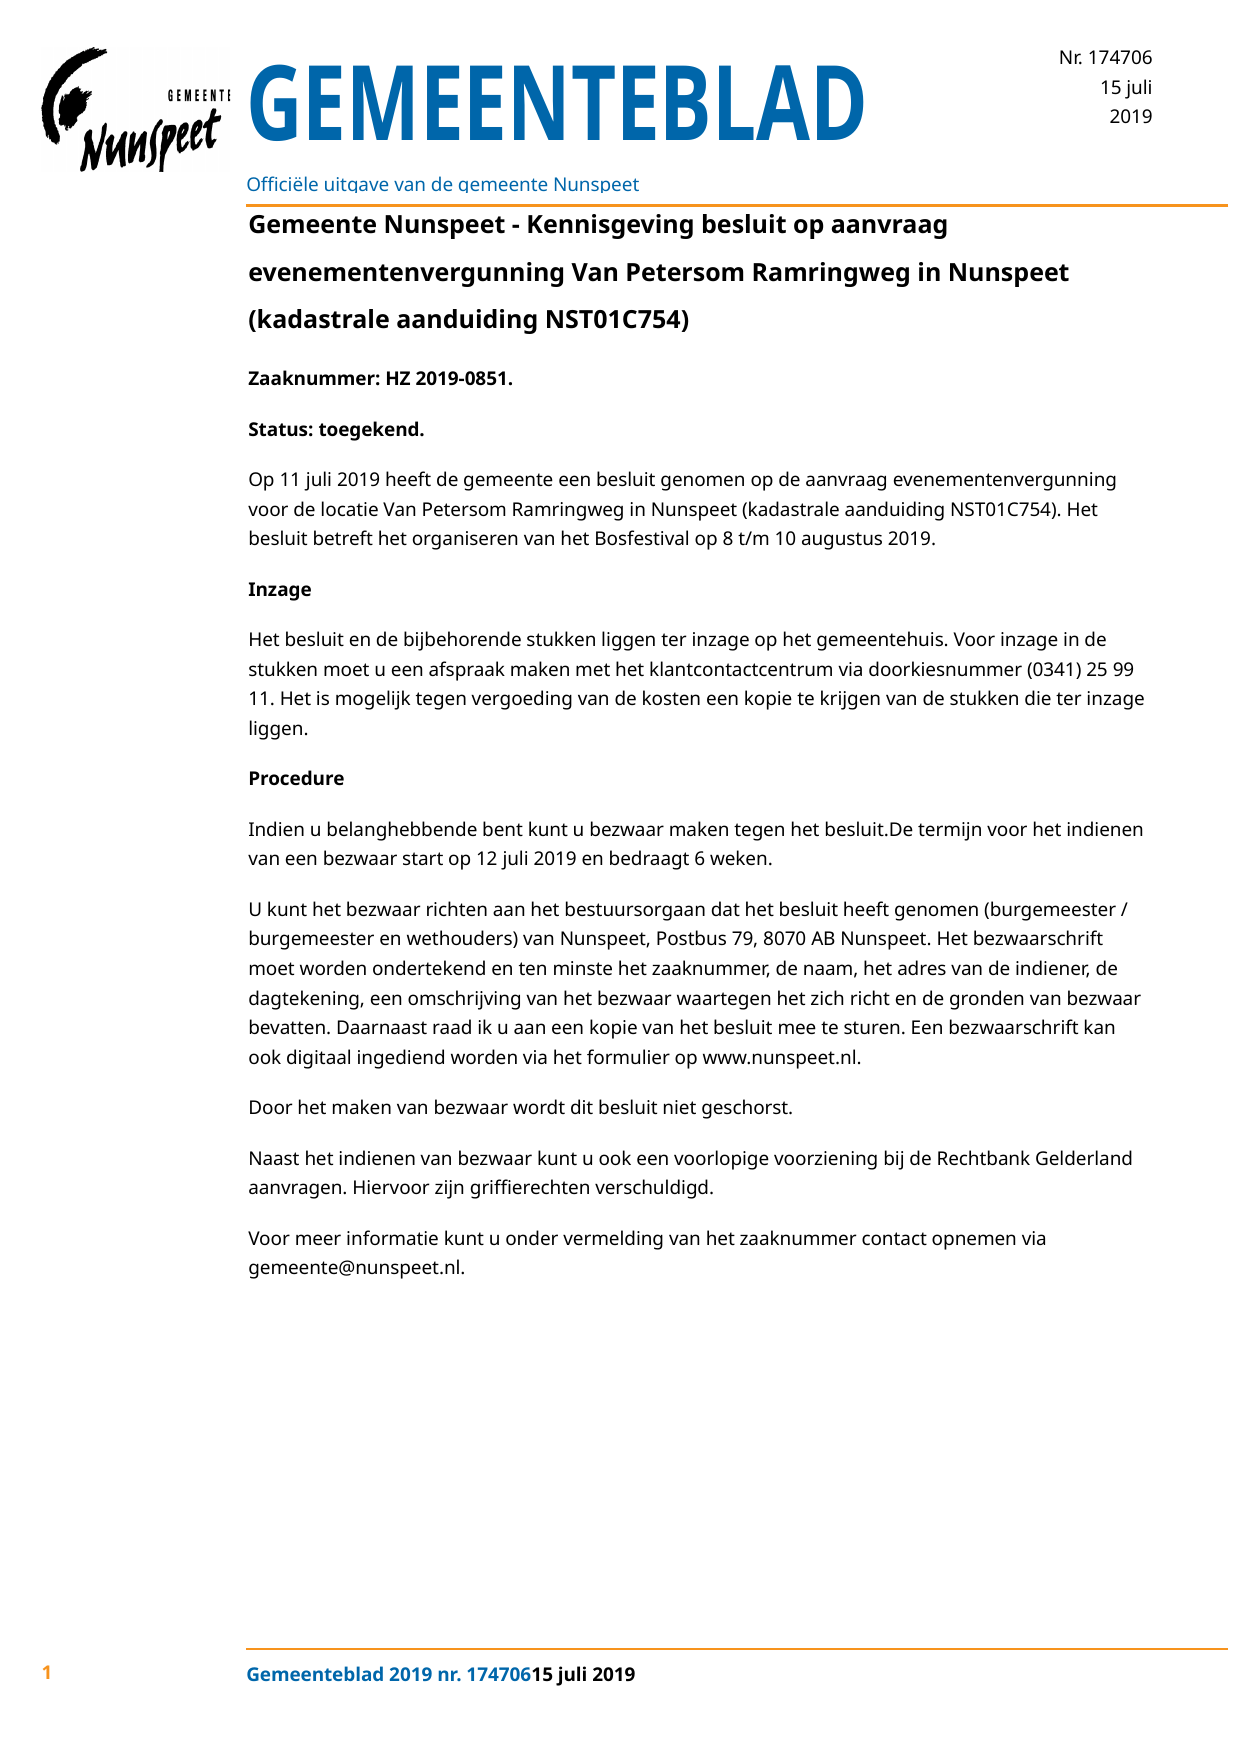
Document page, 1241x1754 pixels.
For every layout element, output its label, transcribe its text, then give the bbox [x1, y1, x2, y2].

text Het besluit en de bijbehorende stukken liggen ter inzage op het gemeentehuis. Voor inzage in de stukken moet u een afspraak maken met het klantcontactcentrum via doorkiesnummer (0341) 25 99 11. Het is mogelijk tegen vergoeding van de kosten een kopie te krijgen van de stukken die ter inzage liggen. [248, 626, 1152, 741]
text Status: toegekend. [248, 416, 1152, 442]
text Procedure [248, 766, 1152, 791]
text Zaaknummer: HZ 2019-0851. [248, 366, 1152, 391]
text Indien u belanghebbende bent kunt u bezwaar maken tegen het besluit.De termijn voor het indienen van een bezwaar start op 12 juli 2019 en bedraagt 6 weken. [248, 816, 1152, 871]
text Gemeente Nunspeet - Kennisgeving besluit op aanvraag evenementenvergunning Van Petersom Ramringweg in Nunspeet (kadastrale aanduiding NST01C754) [248, 207, 1152, 336]
picture [41, 47, 231, 172]
text Voor meer informatie kunt u onder vermelding van het zaaknummer contact opnemen via gemeente@nunspeet.nl. [248, 1225, 1152, 1280]
text Naast het indienen van bezwaar kunt u ook een voorlopige voorziening bij de Rechtbank Gelderland aanvragen. Hiervoor zijn griffierechten verschuldigd. [248, 1145, 1152, 1200]
text Op 11 juli 2019 heeft de gemeente een besluit genomen op de aanvraag evenementenvergunning voor de locatie Van Petersom Ramringweg in Nunspeet (kadastrale aanduiding NST01C754). Het besluit betreft het organiseren van het Bosfestival op 8 t/m 10 augustus 2019. [248, 466, 1152, 551]
text U kunt het bezwaar richten aan het bestuursorgaan dat het besluit heeft genomen (burgemeester / burgemeester en wethouders) van Nunspeet, Postbus 79, 8070 AB Nunspeet. Het bezwaarschrift moet worden ondertekend en ten minste het zaaknummer, de naam, het adres van de indiener, de dagtekening, een omschrijving van het bezwaar waartegen het zich richt en de gronden van bezwaar bevatten. Daarnaast raad ik u aan een kopie van het besluit mee te sturen. Een bezwaarschrift kan ook digitaal ingediend worden via het formulier op www.nunspeet.nl. [248, 896, 1152, 1069]
text Inzage [248, 576, 1152, 602]
text Door het maken van bezwaar wordt dit besluit niet geschorst. [248, 1094, 1152, 1120]
